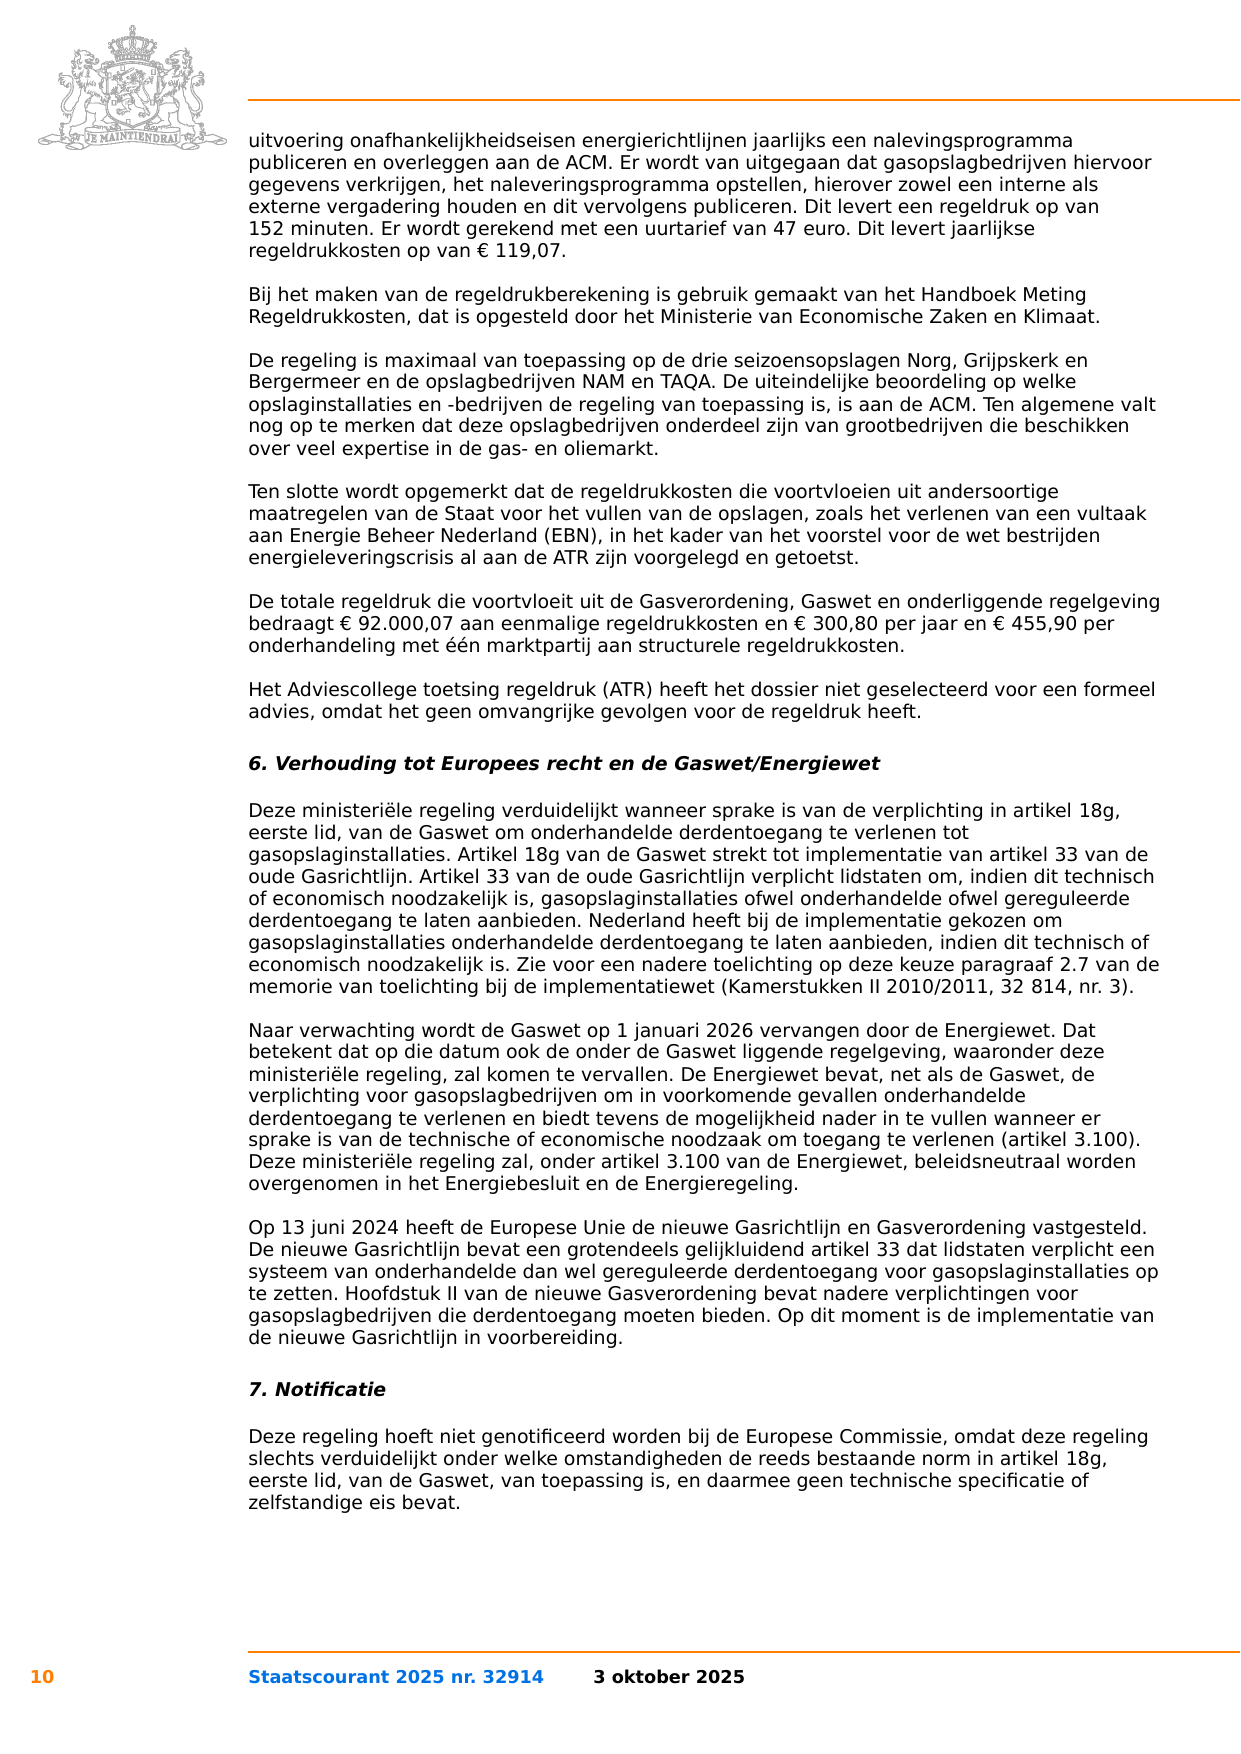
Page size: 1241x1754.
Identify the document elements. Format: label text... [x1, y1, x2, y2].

text Deze ministeriële regeling verduidelijkt wanneer sprake is van de verplichting in artikel 18g, eerste lid, van de Gaswet om onderhandelde derdentoegang te verlenen tot gasopslaginstallaties. Artikel 18g van de Gaswet strekt tot implementatie van artikel 33 van de oude Gasrichtlijn. Artikel 33 van de oude Gasrichtlijn verplicht lidstaten om, indien dit technisch of economisch noodzakelijk is, gasopslaginstallaties ofwel onderhandelde ofwel gereguleerde derdentoegang te laten aanbieden. Nederland heeft bij de implementatie gekozen om gasopslaginstallaties onderhandelde derdentoegang te laten aanbieden, indien dit technisch of economisch noodzakelijk is. Zie voor een nadere toelichting op deze keuze paragraaf 2.7 van de memorie van toelichting bij de implementatiewet (Kamerstukken II 2010/2011, 32 814, nr. 3). [248, 800, 1163, 998]
picture [38, 25, 227, 150]
text Op 13 juni 2024 heeft de Europese Unie de nieuwe Gasrichtlijn en Gasverordening vastgesteld. De nieuwe Gasrichtlijn bevat een grotendeels gelijkluidend artikel 33 dat lidstaten verplicht een systeem van onderhandelde dan wel gereguleerde derdentoegang voor gasopslaginstallaties op te zetten. Hoofdstuk II van de nieuwe Gasverordening bevat nadere verplichtingen voor gasopslagbedrijven die derdentoegang moeten bieden. Op dit moment is de implementatie van de nieuwe Gasrichtlijn in voorbereiding. [248, 1217, 1163, 1349]
text De totale regeldruk die voortvloeit uit de Gasverordening, Gaswet en onderliggende regelgeving bedraagt € 92.000,07 aan eenmalige regeldrukkosten en € 300,80 per jaar en € 455,90 per onderhandeling met één marktpartij aan structurele regeldrukkosten. [248, 591, 1163, 657]
text Ten slotte wordt opgemerkt dat de regeldrukkosten die voortvloeien uit andersoortige maatregelen van de Staat voor het vullen van de opslagen, zoals het verlenen van een vultaak aan Energie Beheer Nederland (EBN), in het kader van het voorstel voor de wet bestrijden energieleveringscrisis al aan de ATR zijn voorgelegd en getoetst. [248, 481, 1163, 569]
text Deze regeling hoeft niet genotificeerd worden bij de Europese Commissie, omdat deze regeling slechts verduidelijkt onder welke omstandigheden de reeds bestaande norm in artikel 18g, eerste lid, van de Gaswet, van toepassing is, en daarmee geen technische specificatie of zelfstandige eis bevat. [248, 1426, 1163, 1514]
text uitvoering onafhankelijkheidseisen energierichtlijnen jaarlijks een nalevingsprogramma publiceren en overleggen aan de ACM. Er wordt van uitgegaan dat gasopslagbedrijven hiervoor gegevens verkrijgen, het naleveringsprogramma opstellen, hierover zowel een interne als externe vergadering houden en dit vervolgens publiceren. Dit levert een regeldruk op van 152 minuten. Er wordt gerekend met een uurtarief van 47 euro. Dit levert jaarlijkse regeldrukkosten op van € 119,07. [248, 130, 1163, 262]
subtitle 7. Notificatie [248, 1379, 1163, 1401]
subtitle 6. Verhouding tot Europees recht en de Gaswet/Energiewet [248, 753, 1163, 775]
text Bij het maken van de regeldrukberekening is gebruik gemaakt van het Handboek Meting Regeldrukkosten, dat is opgesteld door het Ministerie van Economische Zaken en Klimaat. [248, 284, 1163, 328]
text Het Adviescollege toetsing regeldruk (ATR) heeft het dossier niet geselecteerd voor een formeel advies, omdat het geen omvangrijke gevolgen voor de regeldruk heeft. [248, 679, 1163, 723]
text Naar verwachting wordt de Gaswet op 1 januari 2026 vervangen door de Energiewet. Dat betekent dat op die datum ook de onder de Gaswet liggende regelgeving, waaronder deze ministeriële regeling, zal komen te vervallen. De Energiewet bevat, net als de Gaswet, de verplichting voor gasopslagbedrijven om in voorkomende gevallen onderhandelde derdentoegang te verlenen en biedt tevens de mogelijkheid nader in te vullen wanneer er sprake is van de technische of economische noodzaak om toegang te verlenen (artikel 3.100). Deze ministeriële regeling zal, onder artikel 3.100 van de Energiewet, beleidsneutraal worden overgenomen in het Energiebesluit en de Energieregeling. [248, 1019, 1163, 1195]
text De regeling is maximaal van toepassing op de drie seizoensopslagen Norg, Grijpskerk en Bergermeer en de opslagbedrijven NAM en TAQA. De uiteindelijke beoordeling op welke opslaginstallaties en -bedrijven de regeling van toepassing is, is aan de ACM. Ten algemene valt nog op te merken dat deze opslagbedrijven onderdeel zijn van grootbedrijven die beschikken over veel expertise in de gas- en oliemarkt. [248, 349, 1163, 459]
